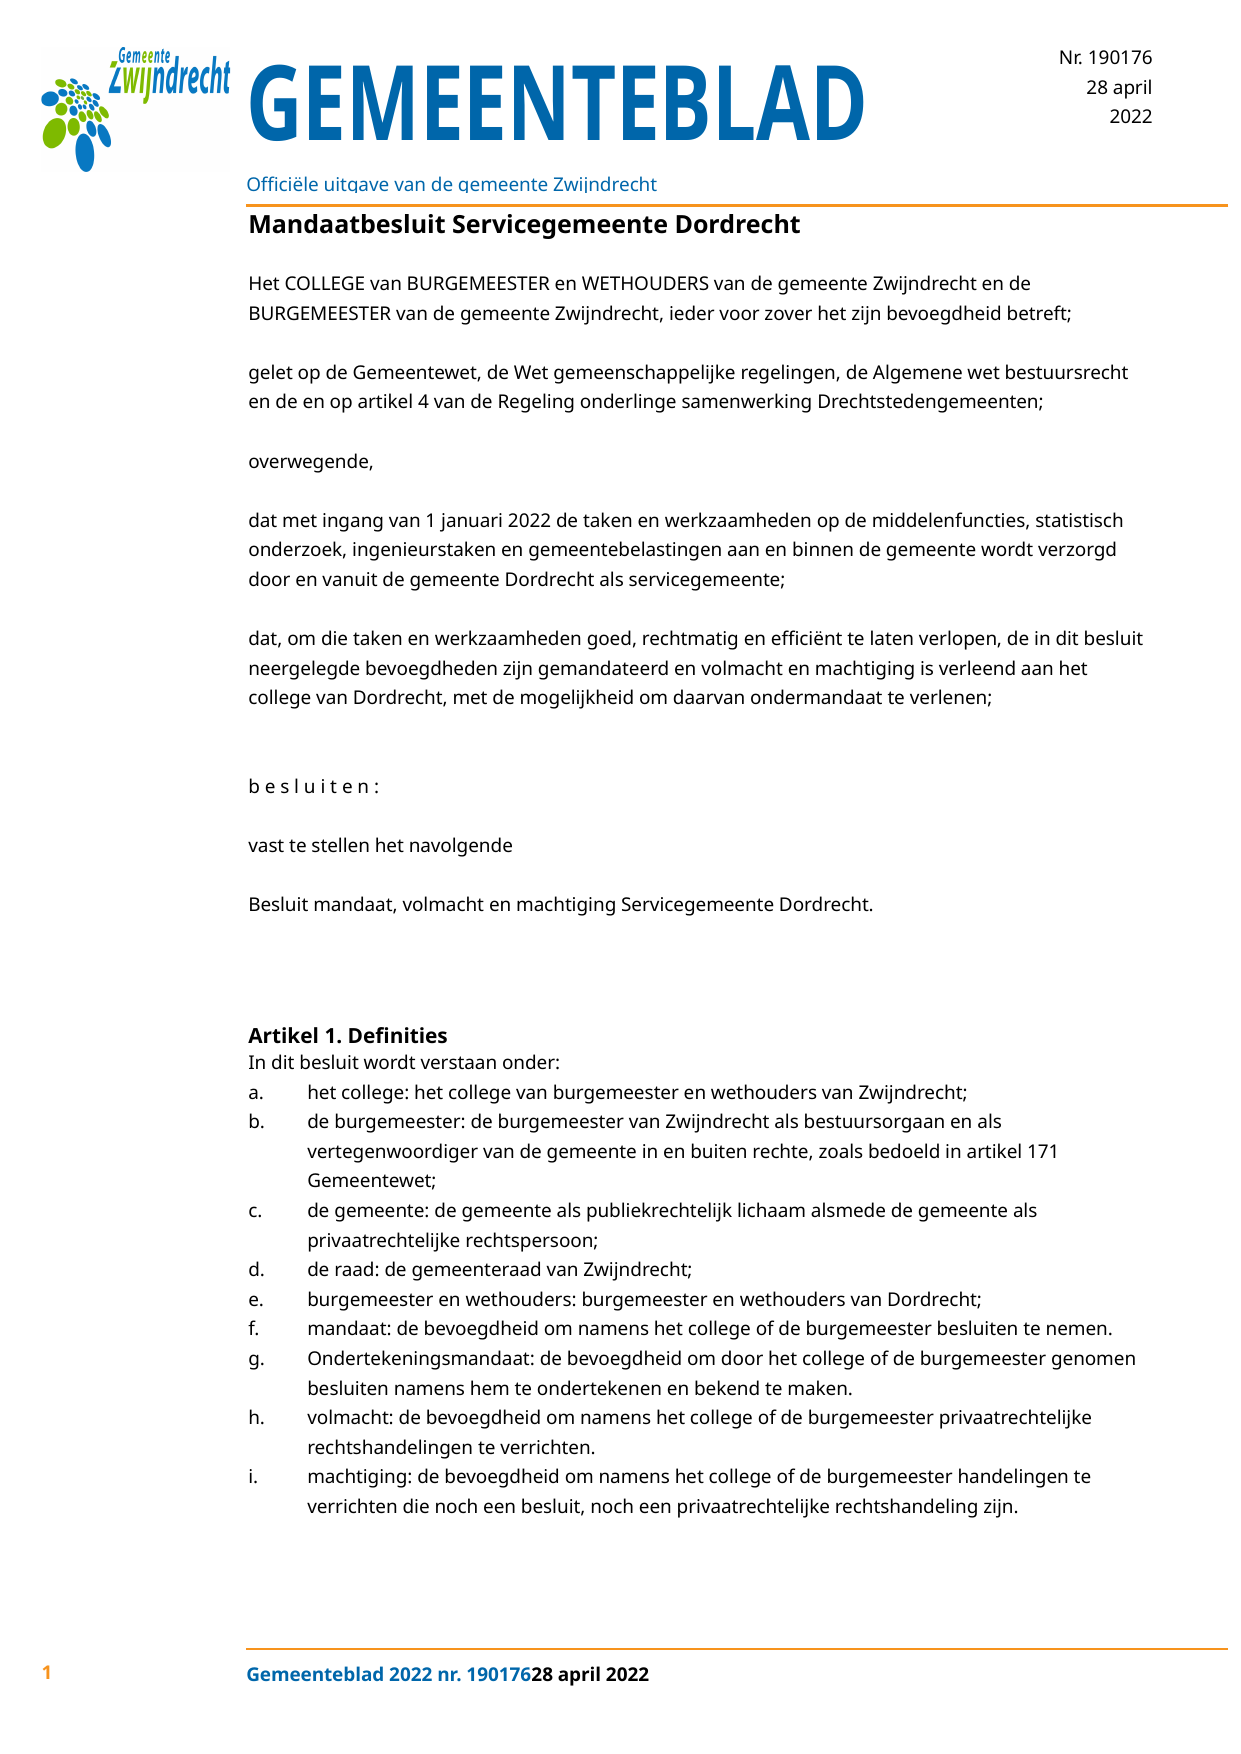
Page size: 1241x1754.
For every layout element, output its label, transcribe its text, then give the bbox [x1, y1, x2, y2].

list Ondertekeningsmandaat: de bevoegdheid om door het college of de burgemeester genomen besluiten namens hem te ondertekenen en bekend te maken. [248, 1345, 1152, 1400]
list de burgemeester: de burgemeester van Zwijndrecht als bestuursorgaan en als vertegenwoordiger van de gemeente in en buiten rechte, zoals bedoeld in artikel 171 Gemeentewet; [248, 1108, 1152, 1193]
text Artikel 1. Definities [248, 1021, 1152, 1049]
text Besluit mandaat, volmacht en machtiging Servicegemeente Dordrecht. [248, 892, 1152, 917]
text Het COLLEGE van BURGEMEESTER en WETHOUDERS van de gemeente Zwijndrecht en de BURGEMEESTER van de gemeente Zwijndrecht, ieder voor zover het zijn bevoegdheid betreft; [248, 270, 1152, 326]
picture [41, 47, 231, 172]
text b e s l u i t e n : [248, 773, 1152, 799]
list volmacht: de bevoegdheid om namens het college of de burgemeester privaatrechtelijke rechtshandelingen te verrichten. [248, 1404, 1152, 1459]
list de raad: de gemeenteraad van Zwijndrecht; [248, 1256, 1152, 1282]
text overwegende, [248, 448, 1152, 473]
list mandaat: de bevoegdheid om namens het college of de burgemeester besluiten te nemen. [248, 1316, 1152, 1341]
text dat, om die taken en werkzaamheden goed, rechtmatig en efficiënt te laten verlopen, de in dit besluit neergelegde bevoegdheden zijn gemandateerd en volmacht en machtiging is verleend aan het college van Dordrecht, met de mogelijkheid om daarvan ondermandaat te verlenen; [248, 625, 1152, 710]
text gelet op de Gemeentewet, de Wet gemeenschappelijke regelingen, de Algemene wet bestuursrecht en de en op artikel 4 van de Regeling onderlinge samenwerking Drechtstedengemeenten; [248, 359, 1152, 414]
text In dit besluit wordt verstaan onder: [248, 1049, 1152, 1075]
list de gemeente: de gemeente als publiekrechtelijk lichaam alsmede de gemeente als privaatrechtelijke rechtspersoon; [248, 1197, 1152, 1252]
list burgemeester en wethouders: burgemeester en wethouders van Dordrecht; [248, 1286, 1152, 1312]
text Mandaatbesluit Servicegemeente Dordrecht [248, 207, 1152, 241]
list machtiging: de bevoegdheid om namens het college of de burgemeester handelingen te verrichten die noch een besluit, noch een privaatrechtelijke rechtshandeling zijn. [248, 1463, 1152, 1519]
text dat met ingang van 1 januari 2022 de taken en werkzaamheden op de middelenfuncties, statistisch onderzoek, ingenieurstaken en gemeentebelastingen aan en binnen de gemeente wordt verzorgd door en vanuit de gemeente Dordrecht als servicegemeente; [248, 507, 1152, 592]
text vast te stellen het navolgende [248, 832, 1152, 858]
list het college: het college van burgemeester en wethouders van Zwijndrecht; [248, 1079, 1152, 1104]
